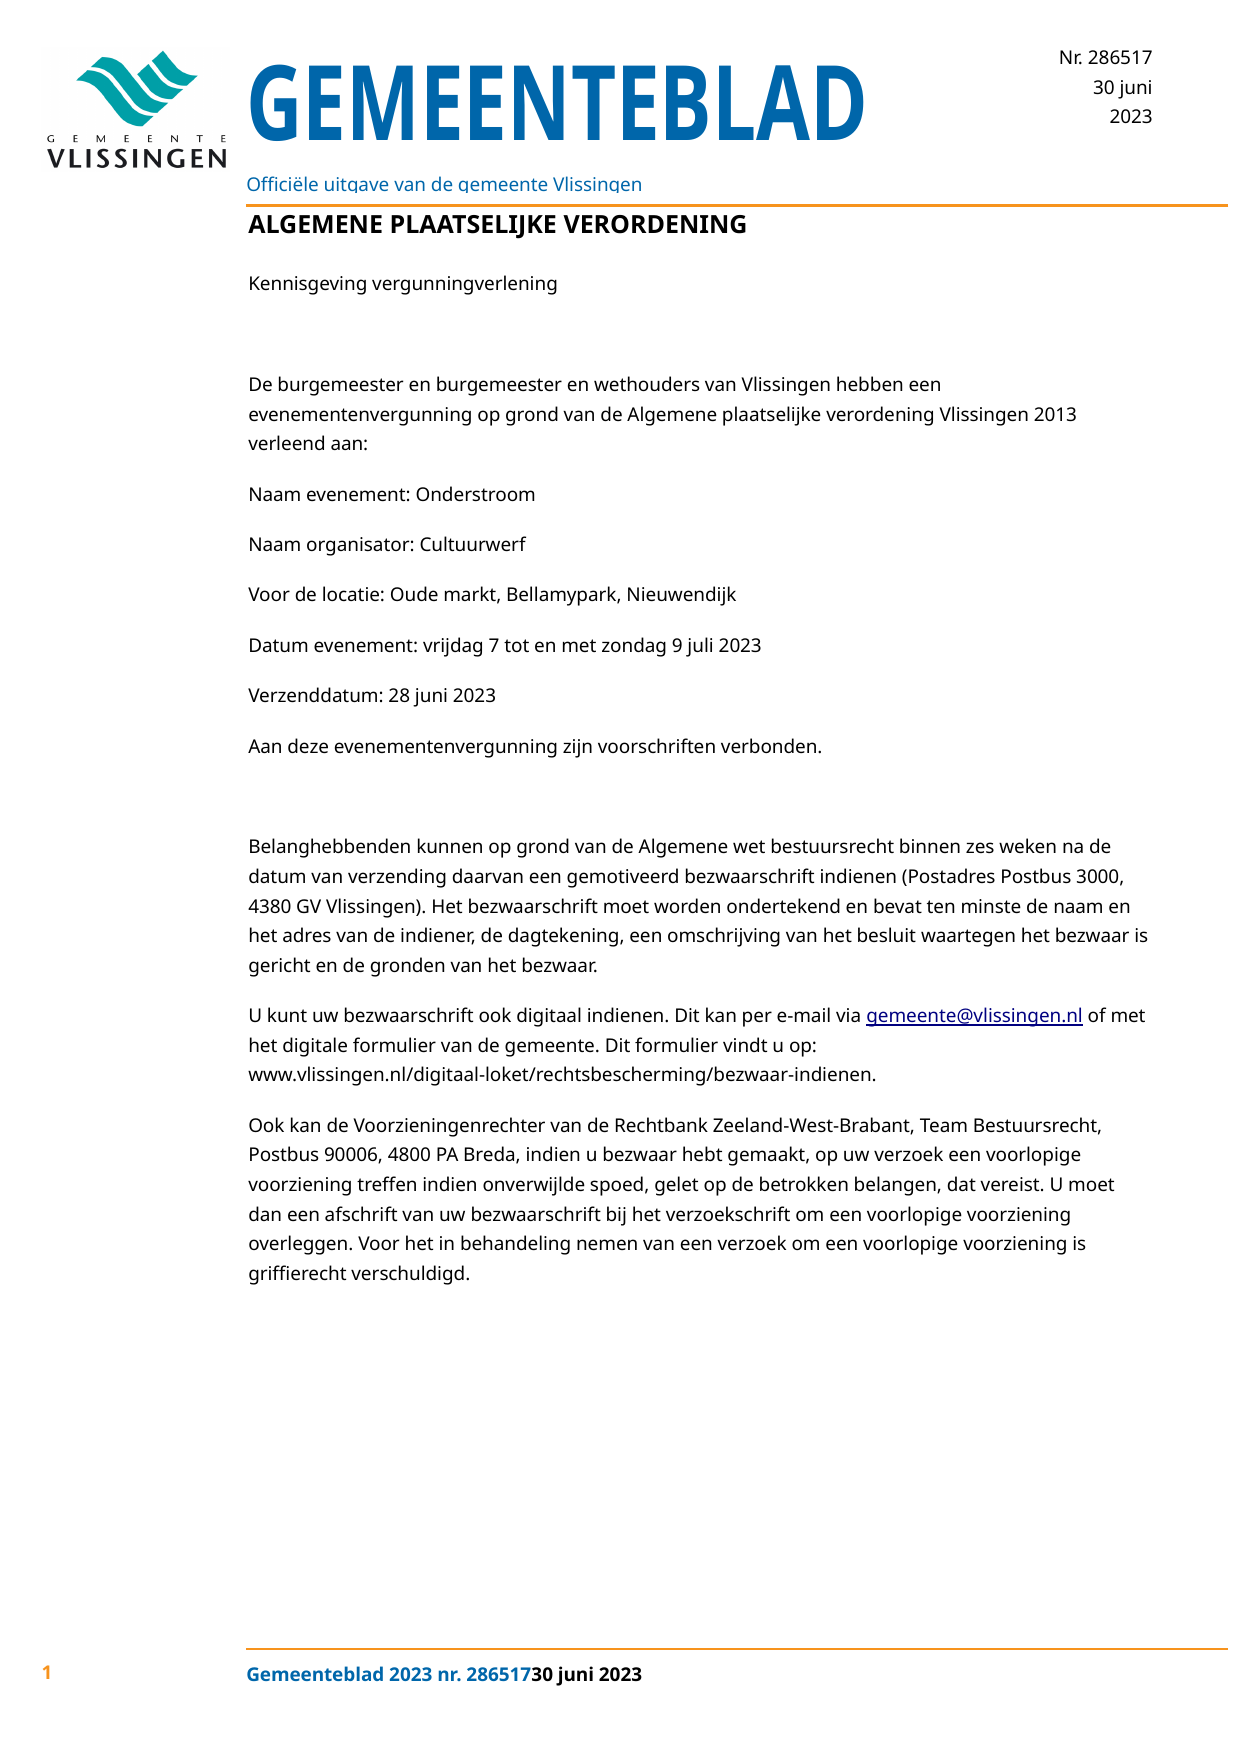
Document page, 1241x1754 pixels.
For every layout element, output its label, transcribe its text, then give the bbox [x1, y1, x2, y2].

text Belanghebbenden kunnen op grond van de Algemene wet bestuursrecht binnen zes weken na de datum van verzending daarvan een gemotiveerd bezwaarschrift indienen (Postadres Postbus 3000, 4380 GV Vlissingen). Het bezwaarschrift moet worden ondertekend en bevat ten minste de naam en het adres van de indiener, de dagtekening, een omschrijving van het besluit waartegen het bezwaar is gericht en de gronden van het bezwaar. [248, 834, 1152, 978]
text Naam organisator: Cultuurwerf [248, 531, 1152, 557]
text U kunt uw bezwaarschrift ook digitaal indienen. Dit kan per e-mail via gemeente@vlissingen.nl of met het digitale formulier van de gemeente. Dit formulier vindt u op: www.vlissingen.nl/digitaal-loket/rechtsbescherming/bezwaar-indienen. [248, 1002, 1152, 1087]
text Verzenddatum: 28 juni 2023 [248, 682, 1152, 708]
text Kennisgeving vergunningverlening [248, 270, 1152, 296]
text De burgemeester en burgemeester en wethouders van Vlissingen hebben een evenementenvergunning op grond van de Algemene plaatselijke verordening Vlissingen 2013 verleend aan: [248, 371, 1152, 456]
text Aan deze evenementenvergunning zijn voorschriften verbonden. [248, 733, 1152, 758]
text Voor de locatie: Oude markt, Bellamypark, Nieuwendijk [248, 582, 1152, 607]
picture [41, 47, 231, 172]
text Datum evenement: vrijdag 7 tot en met zondag 9 juli 2023 [248, 632, 1152, 658]
text Naam evenement: Onderstroom [248, 481, 1152, 506]
text ALGEMENE PLAATSELIJKE VERORDENING [248, 207, 1152, 241]
text Ook kan de Voorzieningenrechter van de Rechtbank Zeeland-West-Brabant, Team Bestuursrecht, Postbus 90006, 4800 PA Breda, indien u bezwaar hebt gemaakt, op uw verzoek een voorlopige voorziening treffen indien onverwijlde spoed, gelet op de betrokken belangen, dat vereist. U moet dan een afschrift van uw bezwaarschrift bij het verzoekschrift om een voorlopige voorziening overleggen. Voor het in behandeling nemen van een verzoek om een voorlopige voorziening is griffierecht verschuldigd. [248, 1112, 1152, 1286]
